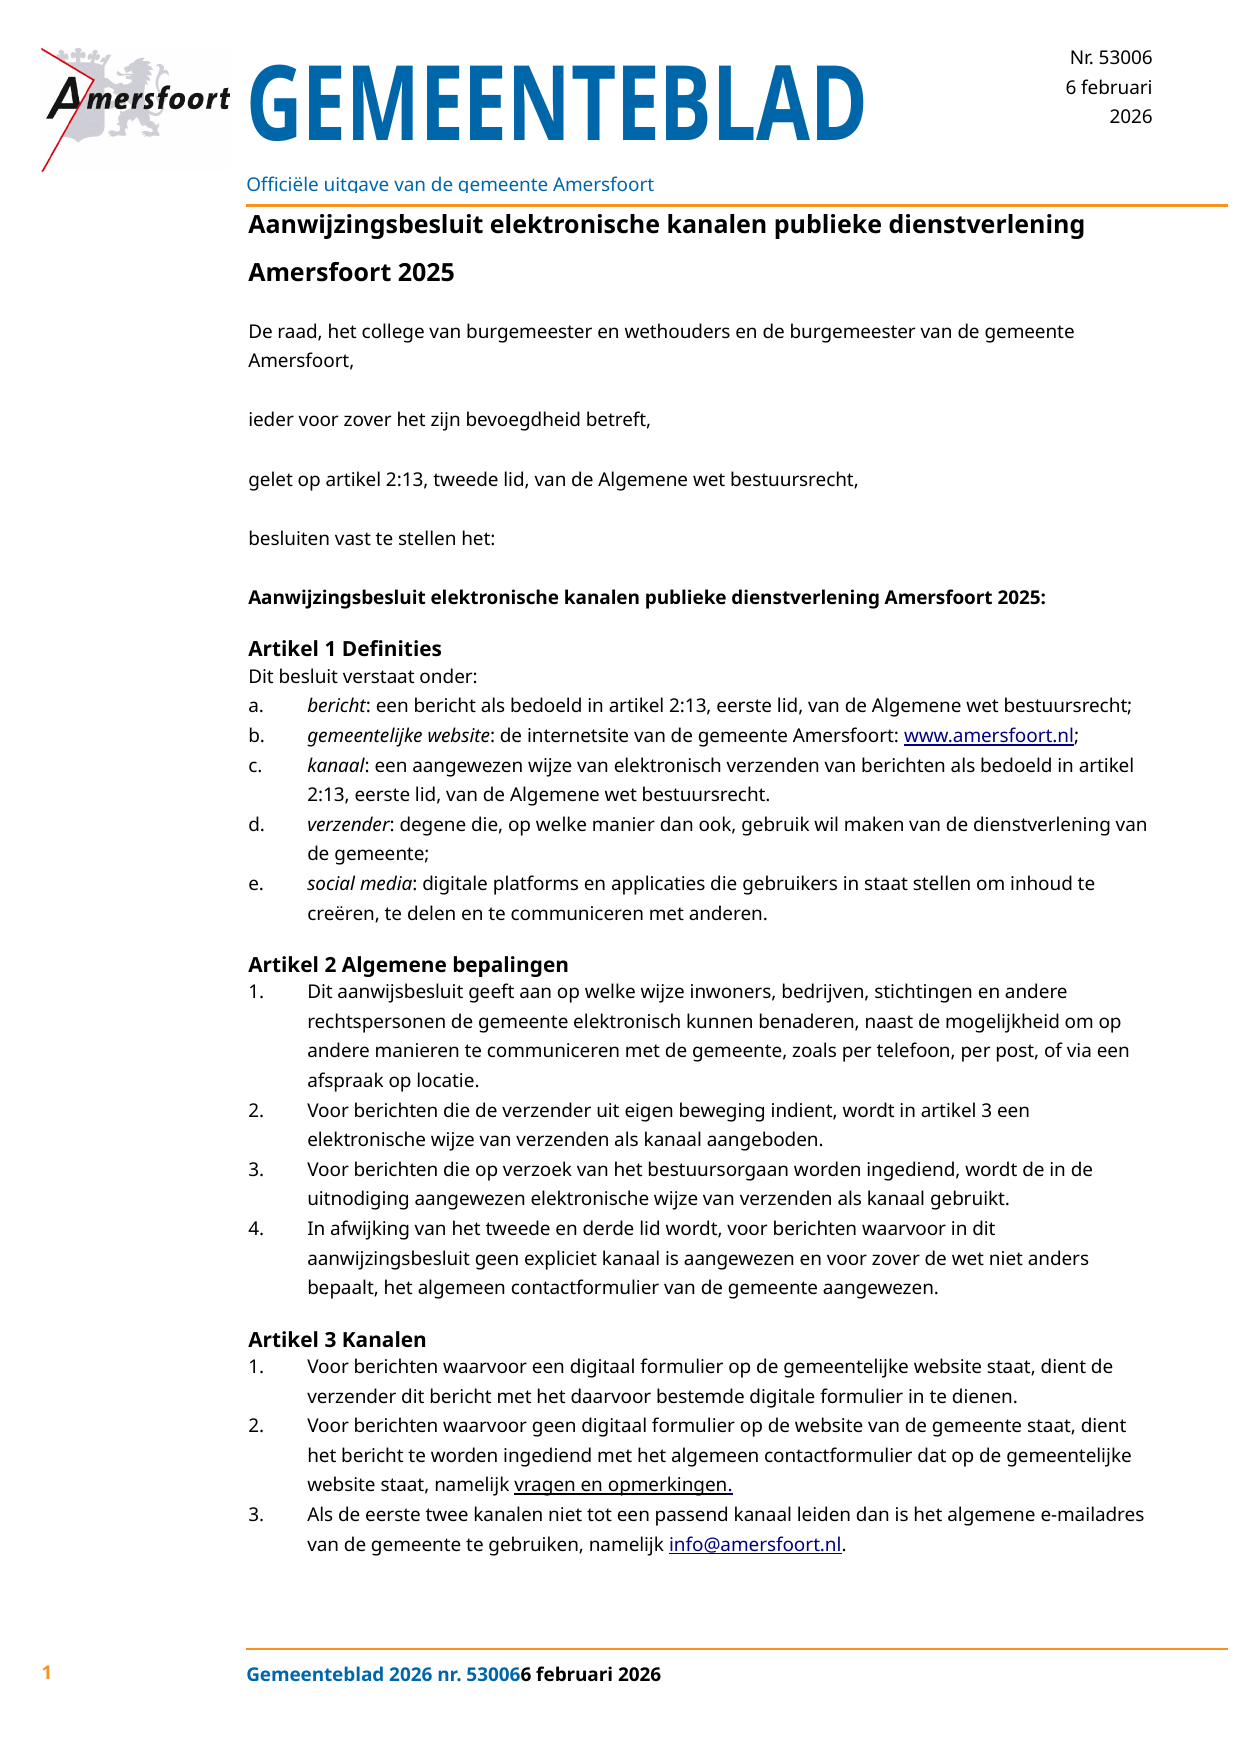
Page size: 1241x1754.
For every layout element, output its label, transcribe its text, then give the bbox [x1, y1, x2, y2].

text De raad, het college van burgemeester en wethouders en de burgemeester van de gemeente Amersfoort, [248, 318, 1152, 373]
text Artikel 2 Algemene bepalingen [248, 950, 1152, 978]
text gelet op artikel 2:13, tweede lid, van de Algemene wet bestuursrecht, [248, 466, 1152, 492]
list Als de eerste twee kanalen niet tot een passend kanaal leiden dan is het algemene e-mailadres van de gemeente te gebruiken, namelijk info@amersfoort.nl. [248, 1501, 1152, 1556]
text Artikel 3 Kanalen [248, 1325, 1152, 1353]
list Dit aanwijsbesluit geeft aan op welke wijze inwoners, bedrijven, stichtingen en andere rechtspersonen de gemeente elektronisch kunnen benaderen, naast de mogelijkheid om op andere manieren te communiceren met de gemeente, zoals per telefoon, per post, of via een afspraak op locatie. [248, 978, 1152, 1093]
text ieder voor zover het zijn bevoegdheid betreft, [248, 407, 1152, 432]
text besluiten vast te stellen het: [248, 525, 1152, 551]
list social media: digitale platforms en applicaties die gebruikers in staat stellen om inhoud te creëren, te delen en te communiceren met anderen. [248, 870, 1152, 925]
list Voor berichten waarvoor geen digitaal formulier op de website van de gemeente staat, dient het bericht te worden ingediend met het algemeen contactformulier dat op de gemeentelijke website staat, namelijk vragen en opmerkingen. [248, 1412, 1152, 1497]
list Voor berichten die de verzender uit eigen beweging indient, wordt in artikel 3 een elektronische wijze van verzenden als kanaal aangeboden. [248, 1097, 1152, 1152]
list bericht: een bericht als bedoeld in artikel 2:13, eerste lid, van de Algemene wet bestuursrecht; [248, 693, 1152, 718]
text Aanwijzingsbesluit elektronische kanalen publieke dienstverlening Amersfoort 2025 [248, 207, 1152, 288]
text Artikel 1 Definities [248, 634, 1152, 663]
list In afwijking van het tweede en derde lid wordt, voor berichten waarvoor in dit aanwijzingsbesluit geen expliciet kanaal is aangewezen en voor zover de wet niet anders bepaalt, het algemeen contactformulier van de gemeente aangewezen. [248, 1215, 1152, 1300]
list gemeentelijke website: de internetsite van de gemeente Amersfoort: www.amersfoort.nl; [248, 722, 1152, 748]
list Voor berichten waarvoor een digitaal formulier op de gemeentelijke website staat, dient de verzender dit bericht met het daarvoor bestemde digitale formulier in te dienen. [248, 1353, 1152, 1408]
picture [41, 47, 231, 172]
text Dit besluit verstaat onder: [248, 663, 1152, 689]
list kanaal: een aangewezen wijze van elektronisch verzenden van berichten als bedoeld in artikel 2:13, eerste lid, van de Algemene wet bestuursrecht. [248, 752, 1152, 807]
list verzender: degene die, op welke manier dan ook, gebruik wil maken van de dienstverlening van de gemeente; [248, 811, 1152, 866]
list Voor berichten die op verzoek van het bestuursorgaan worden ingediend, wordt de in de uitnodiging aangewezen elektronische wijze van verzenden als kanaal gebruikt. [248, 1156, 1152, 1211]
text Aanwijzingsbesluit elektronische kanalen publieke dienstverlening Amersfoort 2025: [248, 584, 1152, 610]
